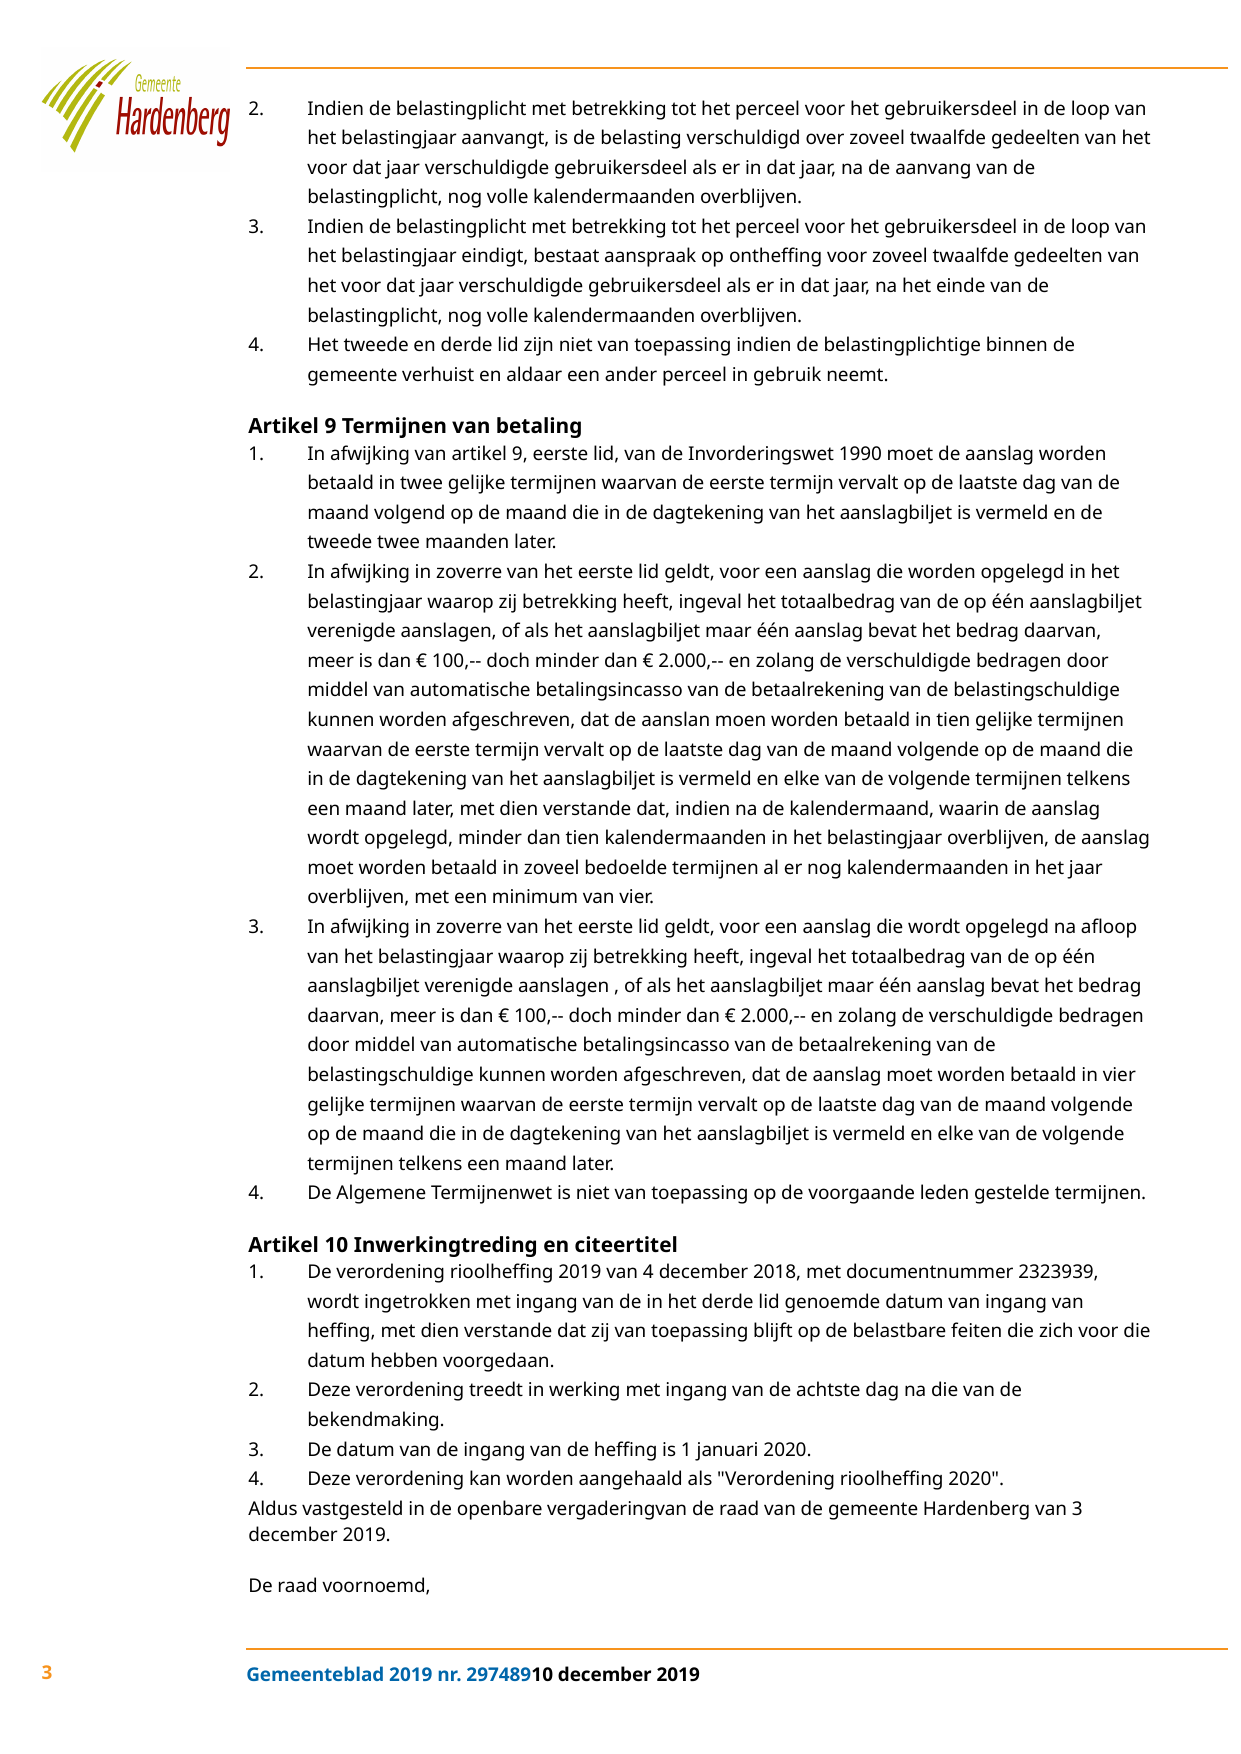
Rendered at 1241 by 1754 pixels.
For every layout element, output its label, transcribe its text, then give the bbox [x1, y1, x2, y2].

list De verordening rioolheffing 2019 van 4 december 2018, met documentnummer 2323939, wordt ingetrokken met ingang van de in het derde lid genoemde datum van ingang van heffing, met dien verstande dat zij van toepassing blijft op de belastbare feiten die zich voor die datum hebben voorgedaan. [248, 1258, 1152, 1373]
list In afwijking in zoverre van het eerste lid geldt, voor een aanslag die wordt opgelegd na afloop van het belastingjaar waarop zij betrekking heeft, ingeval het totaalbedrag van de op één aanslagbiljet verenigde aanslagen , of als het aanslagbiljet maar één aanslag bevat het bedrag daarvan, meer is dan € 100,-- doch minder dan € 2.000,-- en zolang de verschuldigde bedragen door middel van automatische betalingsincasso van de betaalrekening van de belastingschuldige kunnen worden afgeschreven, dat de aanslag moet worden betaald in vier gelijke termijnen waarvan de eerste termijn vervalt op de laatste dag van de maand volgende op de maand die in de dagtekening van het aanslagbiljet is vermeld en elke van de volgende termijnen telkens een maand later. [248, 913, 1152, 1176]
list Indien de belastingplicht met betrekking tot het perceel voor het gebruikersdeel in de loop van het belastingjaar aanvangt, is de belasting verschuldigd over zoveel twaalfde gedeelten van het voor dat jaar verschuldigde gebruikersdeel als er in dat jaar, na de aanvang van de belastingplicht, nog volle kalendermaanden overblijven. [248, 95, 1152, 209]
text Aldus vastgesteld in de openbare vergaderingvan de raad van de gemeente Hardenberg van 3 december 2019. [248, 1495, 1152, 1546]
text Artikel 9 Termijnen van betaling [248, 411, 1152, 440]
text Artikel 10 Inwerkingtreding en citeertitel [248, 1230, 1152, 1258]
list In afwijking in zoverre van het eerste lid geldt, voor een aanslag die worden opgelegd in het belastingjaar waarop zij betrekking heeft, ingeval het totaalbedrag van de op één aanslagbiljet verenigde aanslagen, of als het aanslagbiljet maar één aanslag bevat het bedrag daarvan, meer is dan € 100,-- doch minder dan € 2.000,-- en zolang de verschuldigde bedragen door middel van automatische betalingsincasso van de betaalrekening van de belastingschuldige kunnen worden afgeschreven, dat de aanslan moen worden betaald in tien gelijke termijnen waarvan de eerste termijn vervalt op de laatste dag van de maand volgende op de maand die in de dagtekening van het aanslagbiljet is vermeld en elke van de volgende termijnen telkens een maand later, met dien verstande dat, indien na de kalendermaand, waarin de aanslag wordt opgelegd, minder dan tien kalendermaanden in het belastingjaar overblijven, de aanslag moet worden betaald in zoveel bedoelde termijnen al er nog kalendermaanden in het jaar overblijven, met een minimum van vier. [248, 558, 1152, 909]
list Deze verordening kan worden aangehaald als "Verordening rioolheffing 2020". [248, 1465, 1152, 1491]
list De Algemene Termijnenwet is niet van toepassing op de voorgaande leden gestelde termijnen. [248, 1179, 1152, 1205]
list Indien de belastingplicht met betrekking tot het perceel voor het gebruikersdeel in de loop van het belastingjaar eindigt, bestaat aanspraak op ontheffing voor zoveel twaalfde gedeelten van het voor dat jaar verschuldigde gebruikersdeel als er in dat jaar, na het einde van de belastingplicht, nog volle kalendermaanden overblijven. [248, 213, 1152, 328]
list Deze verordening treedt in werking met ingang van de achtste dag na die van de bekendmaking. [248, 1377, 1152, 1432]
list In afwijking van artikel 9, eerste lid, van de Invorderingswet 1990 moet de aanslag worden betaald in twee gelijke termijnen waarvan de eerste termijn vervalt op de laatste dag van de maand volgend op de maand die in de dagtekening van het aanslagbiljet is vermeld en de tweede twee maanden later. [248, 440, 1152, 554]
list Het tweede en derde lid zijn niet van toepassing indien de belastingplichtige binnen de gemeente verhuist en aldaar een ander perceel in gebruik neemt. [248, 331, 1152, 387]
text De raad voornoemd, [248, 1572, 1152, 1598]
list De datum van de ingang van de heffing is 1 januari 2020. [248, 1436, 1152, 1462]
picture [41, 47, 231, 172]
